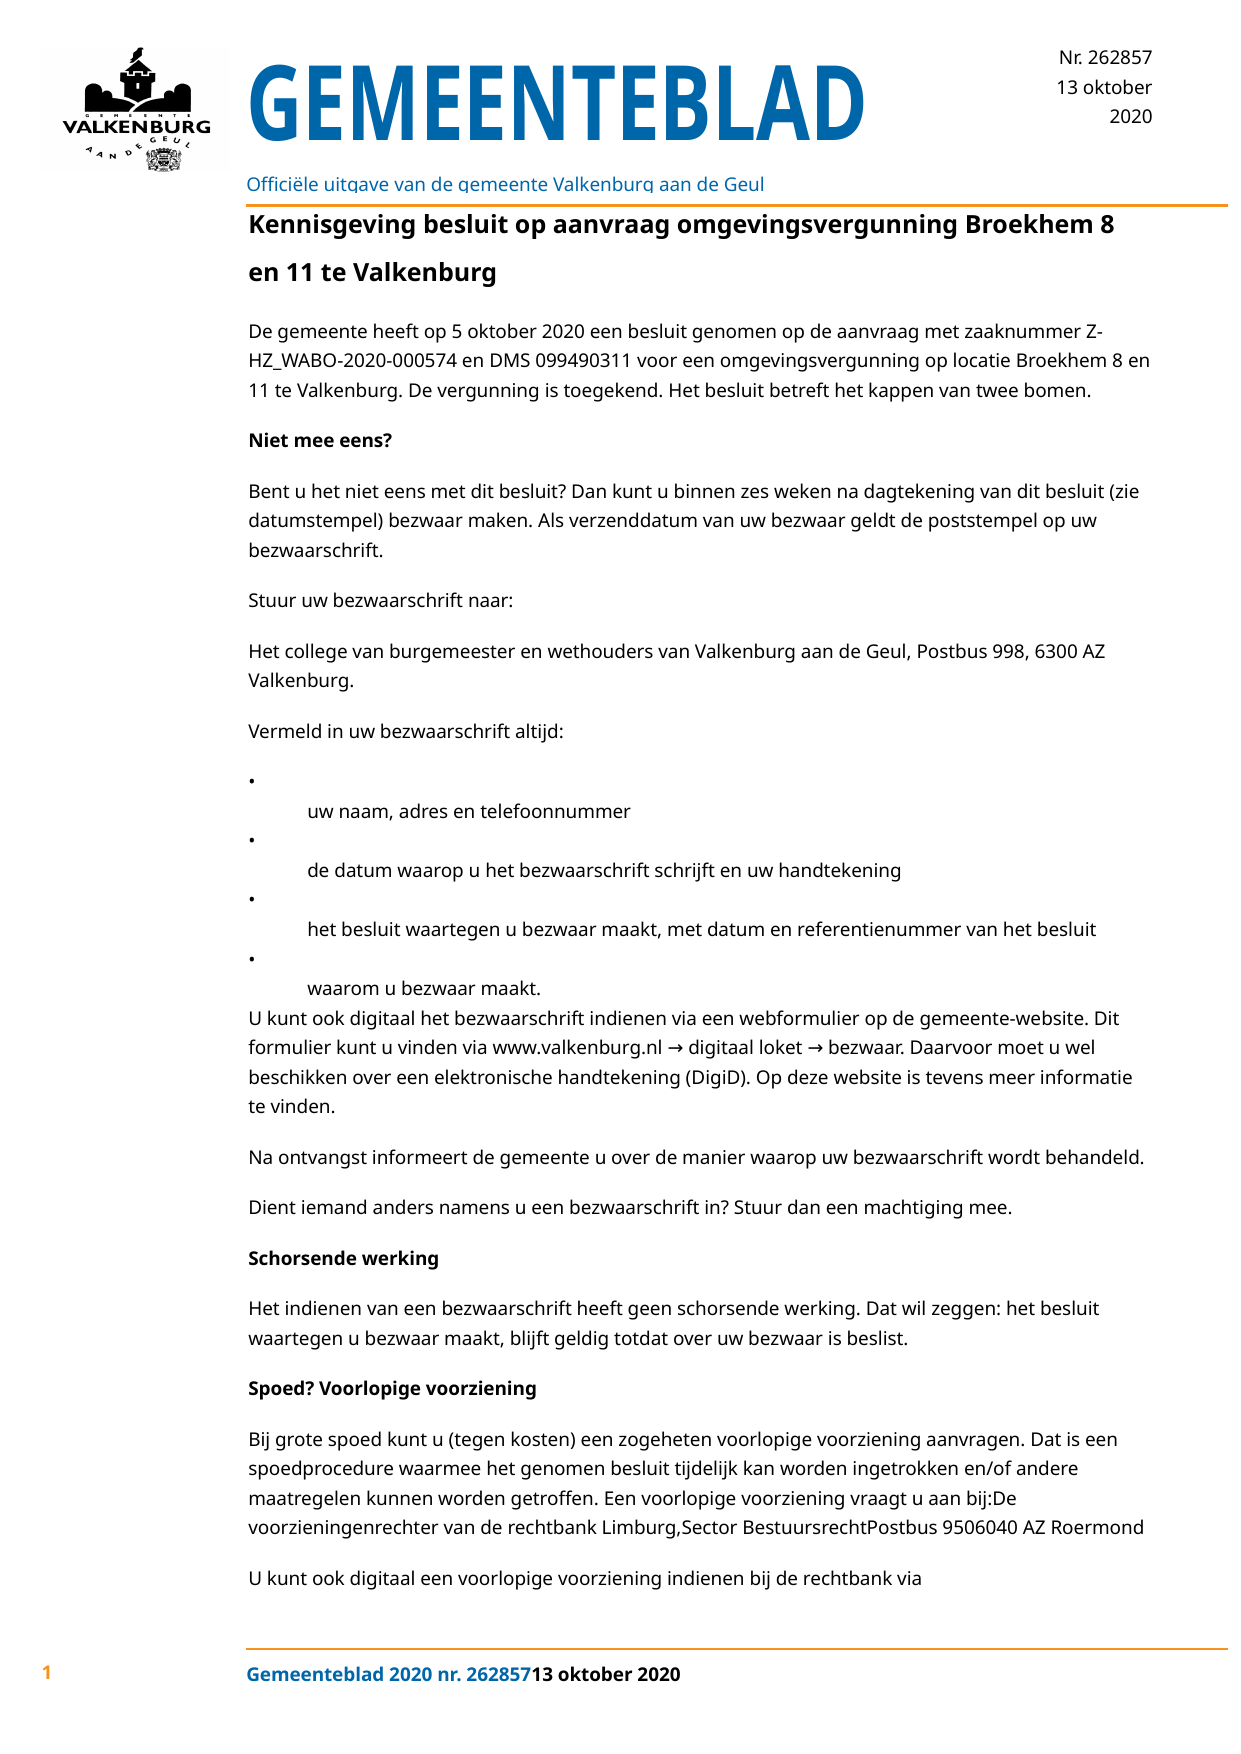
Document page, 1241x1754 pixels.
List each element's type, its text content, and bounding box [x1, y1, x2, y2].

text Vermeld in uw bezwaarschrift altijd: [248, 718, 1152, 744]
text Niet mee eens? [248, 427, 1152, 453]
text Kennisgeving besluit op aanvraag omgevingsvergunning Broekhem 8 en 11 te Valkenburg [248, 207, 1152, 288]
text U kunt ook digitaal een voorlopige voorziening indienen bij de rechtbank via [248, 1565, 1152, 1591]
text Spoed? Voorlopige voorziening [248, 1375, 1152, 1401]
text Het college van burgemeester en wethouders van Valkenburg aan de Geul, Postbus 998, 6300 AZ Valkenburg. [248, 638, 1152, 693]
text Bij grote spoed kunt u (tegen kosten) een zogeheten voorlopige voorziening aanvragen. Dat is een spoedprocedure waarmee het genomen besluit tijdelijk kan worden ingetrokken en/of andere maatregelen kunnen worden getroffen. Een voorlopige voorziening vraagt u aan bij:De voorzieningenrechter van de rechtbank Limburg,Sector BestuursrechtPostbus 9506040 AZ Roermond [248, 1426, 1152, 1540]
text Na ontvangst informeert de gemeente u over de manier waarop uw bezwaarschrift wordt behandeld. [248, 1144, 1152, 1170]
text U kunt ook digitaal het bezwaarschrift indienen via een webformulier op de gemeente-website. Dit formulier kunt u vinden via www.valkenburg.nl → digitaal loket → bezwaar. Daarvoor moet u wel beschikken over een elektronische handtekening (DigiD). Op deze website is tevens meer informatie te vinden. [248, 1005, 1152, 1119]
list de datum waarop u het bezwaarschrift schrijft en uw handtekening [248, 857, 1152, 883]
text Schorsende werking [248, 1245, 1152, 1271]
text Stuur uw bezwaarschrift naar: [248, 587, 1152, 613]
text Dient iemand anders namens u een bezwaarschrift in? Stuur dan een machtiging mee. [248, 1194, 1152, 1220]
list waarom u bezwaar maakt. [248, 975, 1152, 1001]
list het besluit waartegen u bezwaar maakt, met datum en referentienummer van het besluit [248, 916, 1152, 942]
list uw naam, adres en telefoonnummer [248, 798, 1152, 824]
text De gemeente heeft op 5 oktober 2020 een besluit genomen op de aanvraag met zaaknummer Z-HZ_WABO-2020-000574 en DMS 099490311 voor een omgevingsvergunning op locatie Broekhem 8 en 11 te Valkenburg. De vergunning is toegekend. Het besluit betreft het kappen van twee bomen. [248, 318, 1152, 403]
picture [41, 47, 231, 172]
text Bent u het niet eens met dit besluit? Dan kunt u binnen zes weken na dagtekening van dit besluit (zie datumstempel) bezwaar maken. Als verzenddatum van uw bezwaar geldt de poststempel op uw bezwaarschrift. [248, 478, 1152, 563]
text Het indienen van een bezwaarschrift heeft geen schorsende werking. Dat wil zeggen: het besluit waartegen u bezwaar maakt, blijft geldig totdat over uw bezwaar is beslist. [248, 1295, 1152, 1351]
